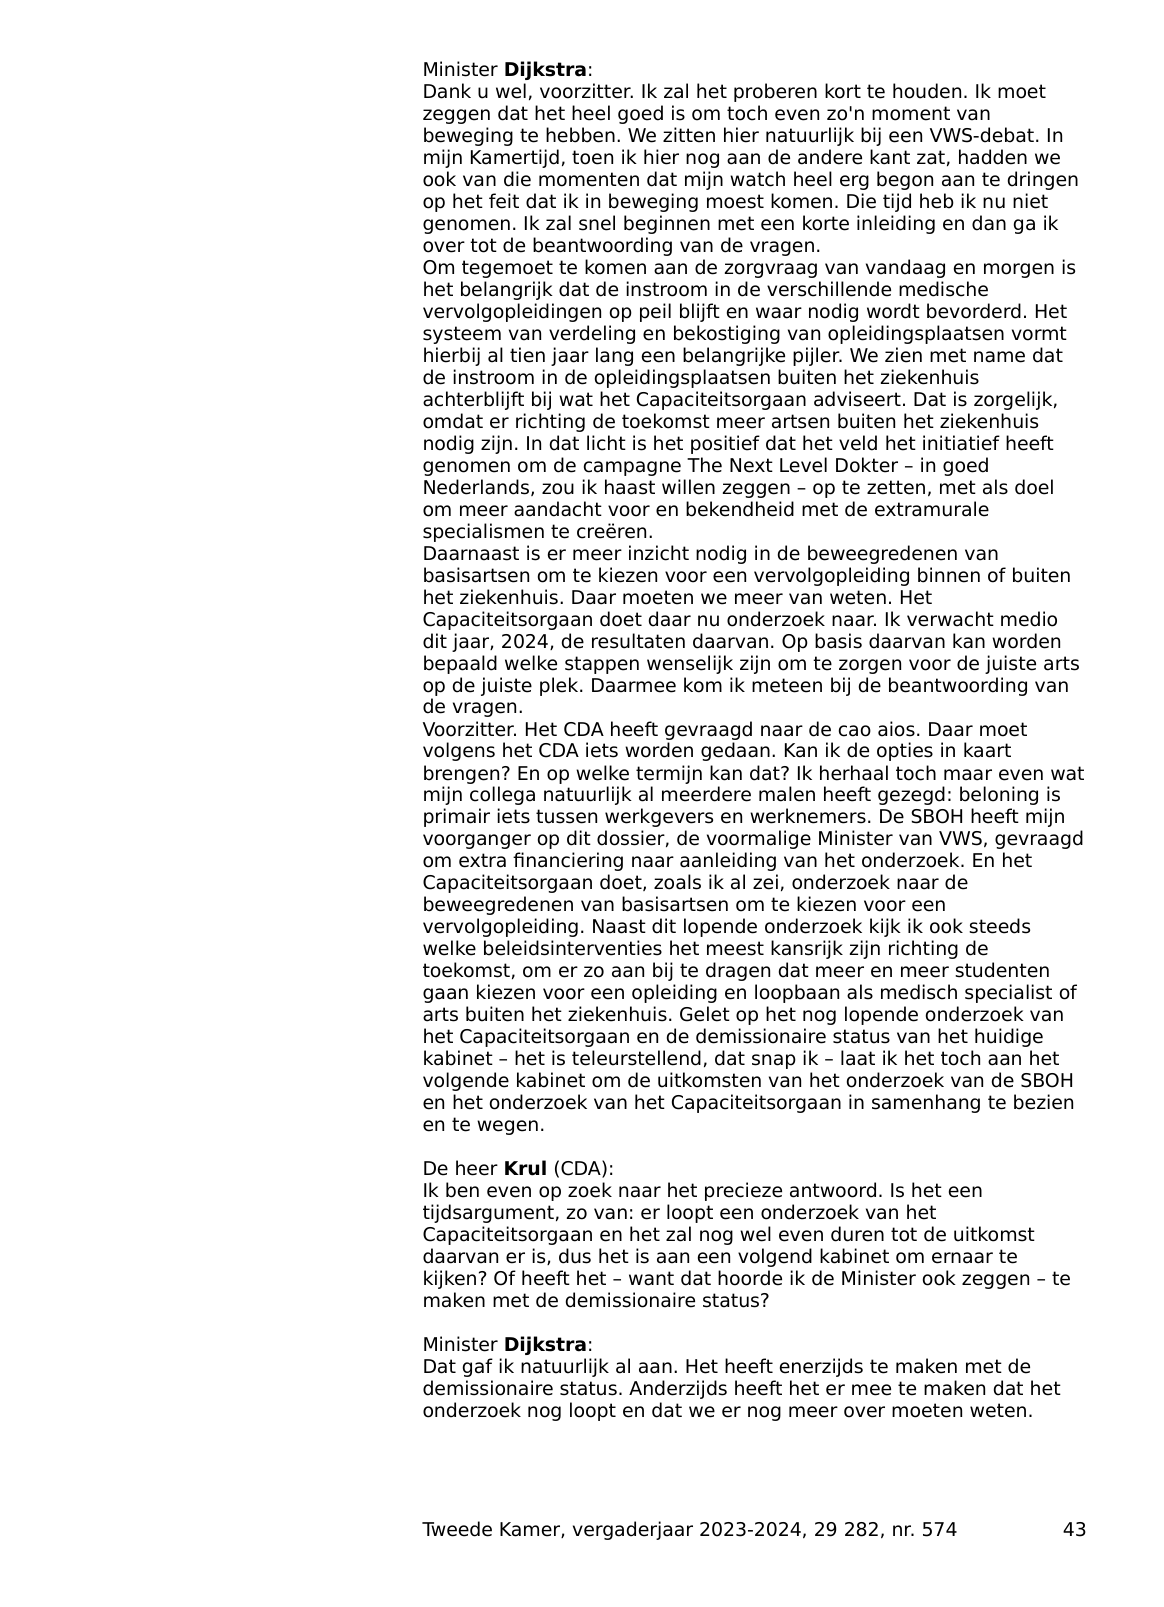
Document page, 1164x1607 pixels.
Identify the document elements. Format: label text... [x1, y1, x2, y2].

text Dank u wel, voorzitter. Ik zal het proberen kort te houden. Ik moet zeggen dat het heel goed is om toch even zo'n moment van beweging te hebben. We zitten hier natuurlijk bij een VWS-debat. In mijn Kamertijd, toen ik hier nog aan de andere kant zat, hadden we ook van die momenten dat mijn watch heel erg begon aan te dringen op het feit dat ik in beweging moest komen. Die tijd heb ik nu niet genomen. Ik zal snel beginnen met een korte inleiding en dan ga ik over tot de beantwoording van de vragen. [422, 81, 1087, 257]
text Minister Dijkstra: [422, 1334, 1087, 1356]
text De heer Krul (CDA): [422, 1158, 1087, 1180]
text Om tegemoet te komen aan de zorgvraag van vandaag en morgen is het belangrijk dat de instroom in de verschillende medische vervolgopleidingen op peil blijft en waar nodig wordt bevorderd. Het systeem van verdeling en bekostiging van opleidingsplaatsen vormt hierbij al tien jaar lang een belangrijke pijler. We zien met name dat de instroom in de opleidingsplaatsen buiten het ziekenhuis achterblijft bij wat het Capaciteitsorgaan adviseert. Dat is zorgelijk, omdat er richting de toekomst meer artsen buiten het ziekenhuis nodig zijn. In dat licht is het positief dat het veld het initiatief heeft genomen om de campagne The Next Level Dokter – in goed Nederlands, zou ik haast willen zeggen – op te zetten, met als doel om meer aandacht voor en bekendheid met de extramurale specialismen te creëren. [422, 257, 1087, 543]
text Voorzitter. Het CDA heeft gevraagd naar de cao aios. Daar moet volgens het CDA iets worden gedaan. Kan ik de opties in kaart brengen? En op welke termijn kan dat? Ik herhaal toch maar even wat mijn collega natuurlijk al meerdere malen heeft gezegd: beloning is primair iets tussen werkgevers en werknemers. De SBOH heeft mijn voorganger op dit dossier, de voormalige Minister van VWS, gevraagd om extra financiering naar aanleiding van het onderzoek. En het Capaciteitsorgaan doet, zoals ik al zei, onderzoek naar de beweegredenen van basisartsen om te kiezen voor een vervolgopleiding. Naast dit lopende onderzoek kijk ik ook steeds welke beleidsinterventies het meest kansrijk zijn richting de toekomst, om er zo aan bij te dragen dat meer en meer studenten gaan kiezen voor een opleiding en loopbaan als medisch specialist of arts buiten het ziekenhuis. Gelet op het nog lopende onderzoek van het Capaciteitsorgaan en de demissionaire status van het huidige kabinet – het is teleurstellend, dat snap ik – laat ik het toch aan het volgende kabinet om de uitkomsten van het onderzoek van de SBOH en het onderzoek van het Capaciteitsorgaan in samenhang te bezien en te wegen. [422, 718, 1087, 1136]
text Minister Dijkstra: [422, 59, 1087, 81]
text Dat gaf ik natuurlijk al aan. Het heeft enerzijds te maken met de demissionaire status. Anderzijds heeft het er mee te maken dat het onderzoek nog loopt en dat we er nog meer over moeten weten. [422, 1356, 1087, 1422]
text Ik ben even op zoek naar het precieze antwoord. Is het een tijdsargument, zo van: er loopt een onderzoek van het Capaciteitsorgaan en het zal nog wel even duren tot de uitkomst daarvan er is, dus het is aan een volgend kabinet om ernaar te kijken? Of heeft het – want dat hoorde ik de Minister ook zeggen – te maken met de demissionaire status? [422, 1180, 1087, 1312]
text Daarnaast is er meer inzicht nodig in de beweegredenen van basisartsen om te kiezen voor een vervolgopleiding binnen of buiten het ziekenhuis. Daar moeten we meer van weten. Het Capaciteitsorgaan doet daar nu onderzoek naar. Ik verwacht medio dit jaar, 2024, de resultaten daarvan. Op basis daarvan kan worden bepaald welke stappen wenselijk zijn om te zorgen voor de juiste arts op de juiste plek. Daarmee kom ik meteen bij de beantwoording van de vragen. [422, 543, 1087, 718]
